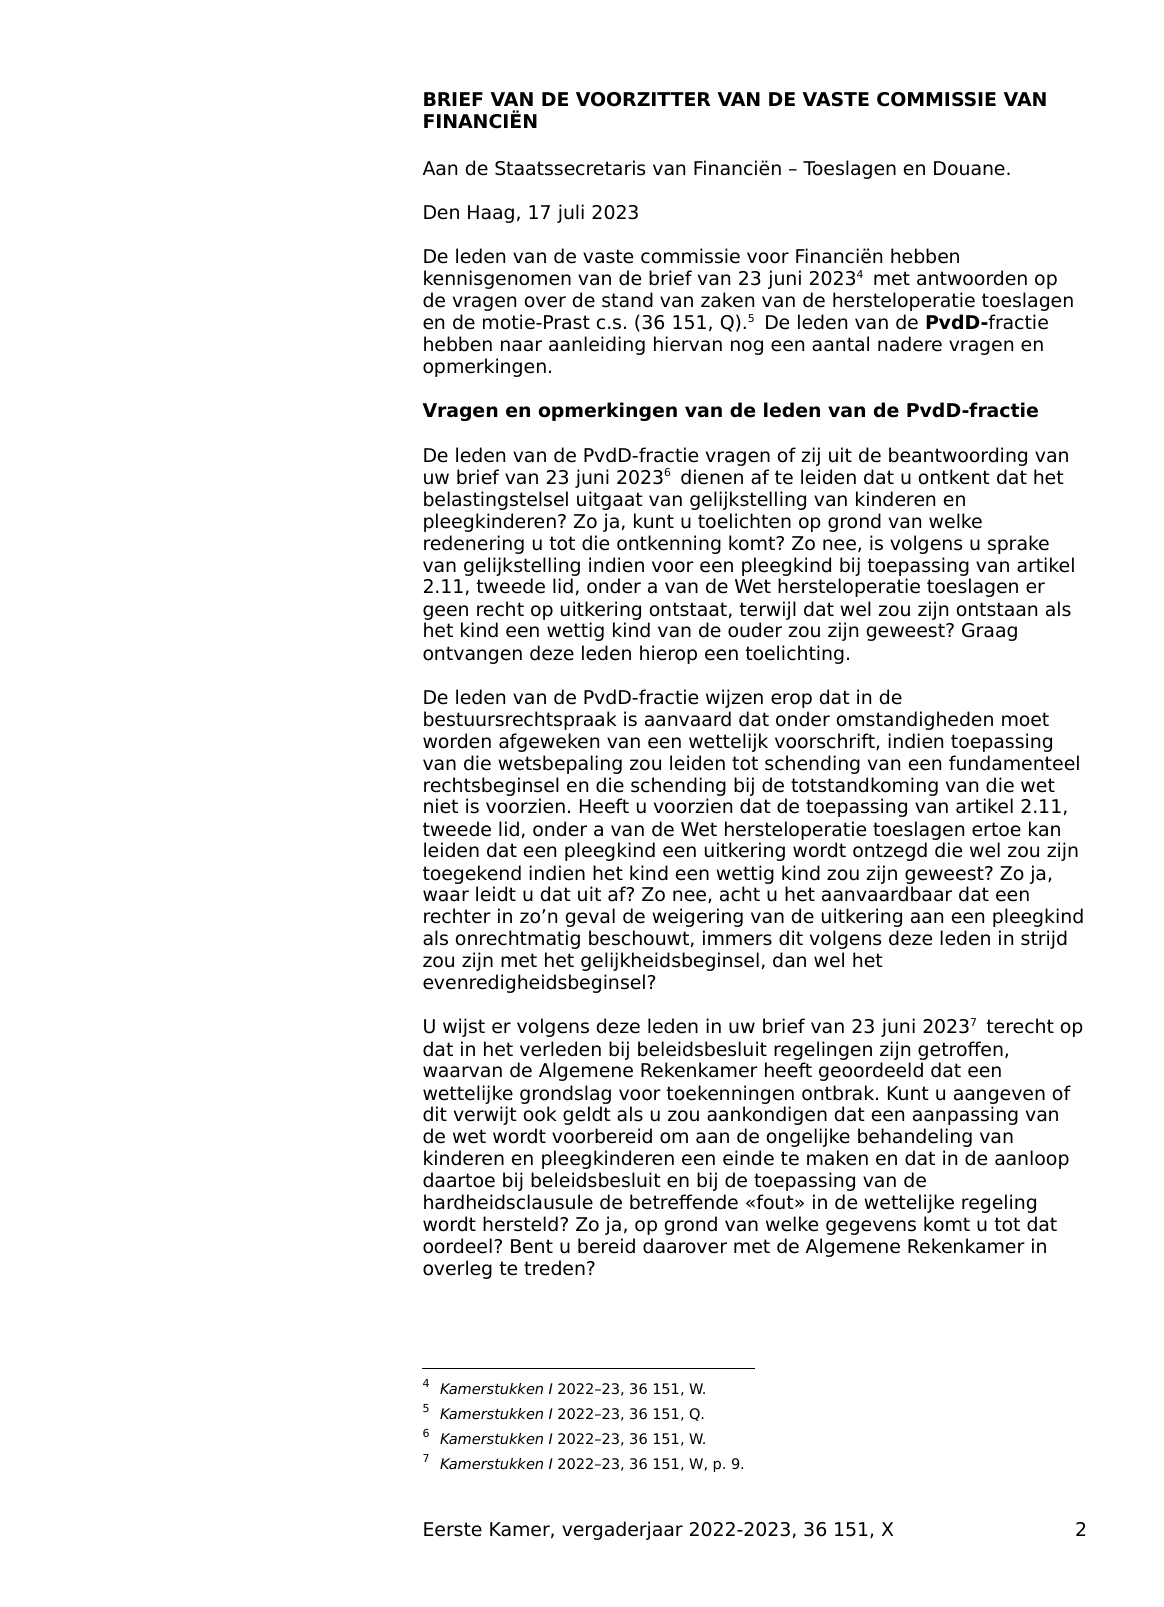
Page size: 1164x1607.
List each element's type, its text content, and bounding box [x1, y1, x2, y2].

text U wijst er volgens deze leden in uw brief van 23 juni 2023 terecht op dat in het verleden bij beleidsbesluit regelingen zijn getroffen, waarvan de Algemene Rekenkamer heeft geoordeeld dat een wettelijke grondslag voor toekenningen ontbrak. Kunt u aangeven of dit verwijt ook geldt als u zou aankondigen dat een aanpassing van de wet wordt voorbereid om aan de ongelijke behandeling van kinderen en pleegkinderen een einde te maken en dat in de aanloop daartoe bij beleidsbesluit en bij de toepassing van de hardheidsclausule de betreffende «fout» in de wettelijke regeling wordt hersteld? Zo ja, op grond van welke gegevens komt u tot dat oordeel? Bent u bereid daarover met de Algemene Rekenkamer in overleg te treden? [422, 1016, 1087, 1280]
text Kamerstukken I 2022–23, 36 151, W. [422, 1377, 1087, 1399]
subtitle Vragen en opmerkingen van de leden van de PvdD-fractie [422, 400, 1087, 422]
subtitle BRIEF VAN DE VOORZITTER VAN DE VASTE COMMISSIE VAN FINANCIËN [422, 89, 1087, 133]
text De leden van de PvdD-fractie vragen of zij uit de beantwoording van uw brief van 23 juni 2023 dienen af te leiden dat u ontkent dat het belastingstelsel uitgaat van gelijkstelling van kinderen en pleegkinderen? Zo ja, kunt u toelichten op grond van welke redenering u tot die ontkenning komt? Zo nee, is volgens u sprake van gelijkstelling indien voor een pleegkind bij toepassing van artikel 2.11, tweede lid, onder a van de Wet hersteloperatie toeslagen er geen recht op uitkering ontstaat, terwijl dat wel zou zijn ontstaan als het kind een wettig kind van de ouder zou zijn geweest? Graag ontvangen deze leden hierop een toelichting. [422, 444, 1087, 664]
text De leden van de vaste commissie voor Financiën hebben kennisgenomen van de brief van 23 juni 2023 met antwoorden op de vragen over de stand van zaken van de hersteloperatie toeslagen en de motie-Prast c.s. (36 151, Q). De leden van de PvdD-fractie hebben naar aanleiding hiervan nog een aantal nadere vragen en opmerkingen. [422, 246, 1087, 378]
text Den Haag, 17 juli 2023 [422, 202, 1087, 224]
text Kamerstukken I 2022–23, 36 151, W, p. 9. [422, 1452, 1087, 1474]
text Aan de Staatssecretaris van Financiën – Toeslagen en Douane. [422, 158, 1087, 180]
text Kamerstukken I 2022–23, 36 151, W. [422, 1427, 1087, 1449]
text De leden van de PvdD-fractie wijzen erop dat in de bestuursrechtspraak is aanvaard dat onder omstandigheden moet worden afgeweken van een wettelijk voorschrift, indien toepassing van die wetsbepaling zou leiden tot schending van een fundamenteel rechtsbeginsel en die schending bij de totstandkoming van die wet niet is voorzien. Heeft u voorzien dat de toepassing van artikel 2.11, tweede lid, onder a van de Wet hersteloperatie toeslagen ertoe kan leiden dat een pleegkind een uitkering wordt ontzegd die wel zou zijn toegekend indien het kind een wettig kind zou zijn geweest? Zo ja, waar leidt u dat uit af? Zo nee, acht u het aanvaardbaar dat een rechter in zo’n geval de weigering van de uitkering aan een pleegkind als onrechtmatig beschouwt, immers dit volgens deze leden in strijd zou zijn met het gelijkheidsbeginsel, dan wel het evenredigheidsbeginsel? [422, 687, 1087, 994]
text Kamerstukken I 2022–23, 36 151, Q. [422, 1402, 1087, 1424]
